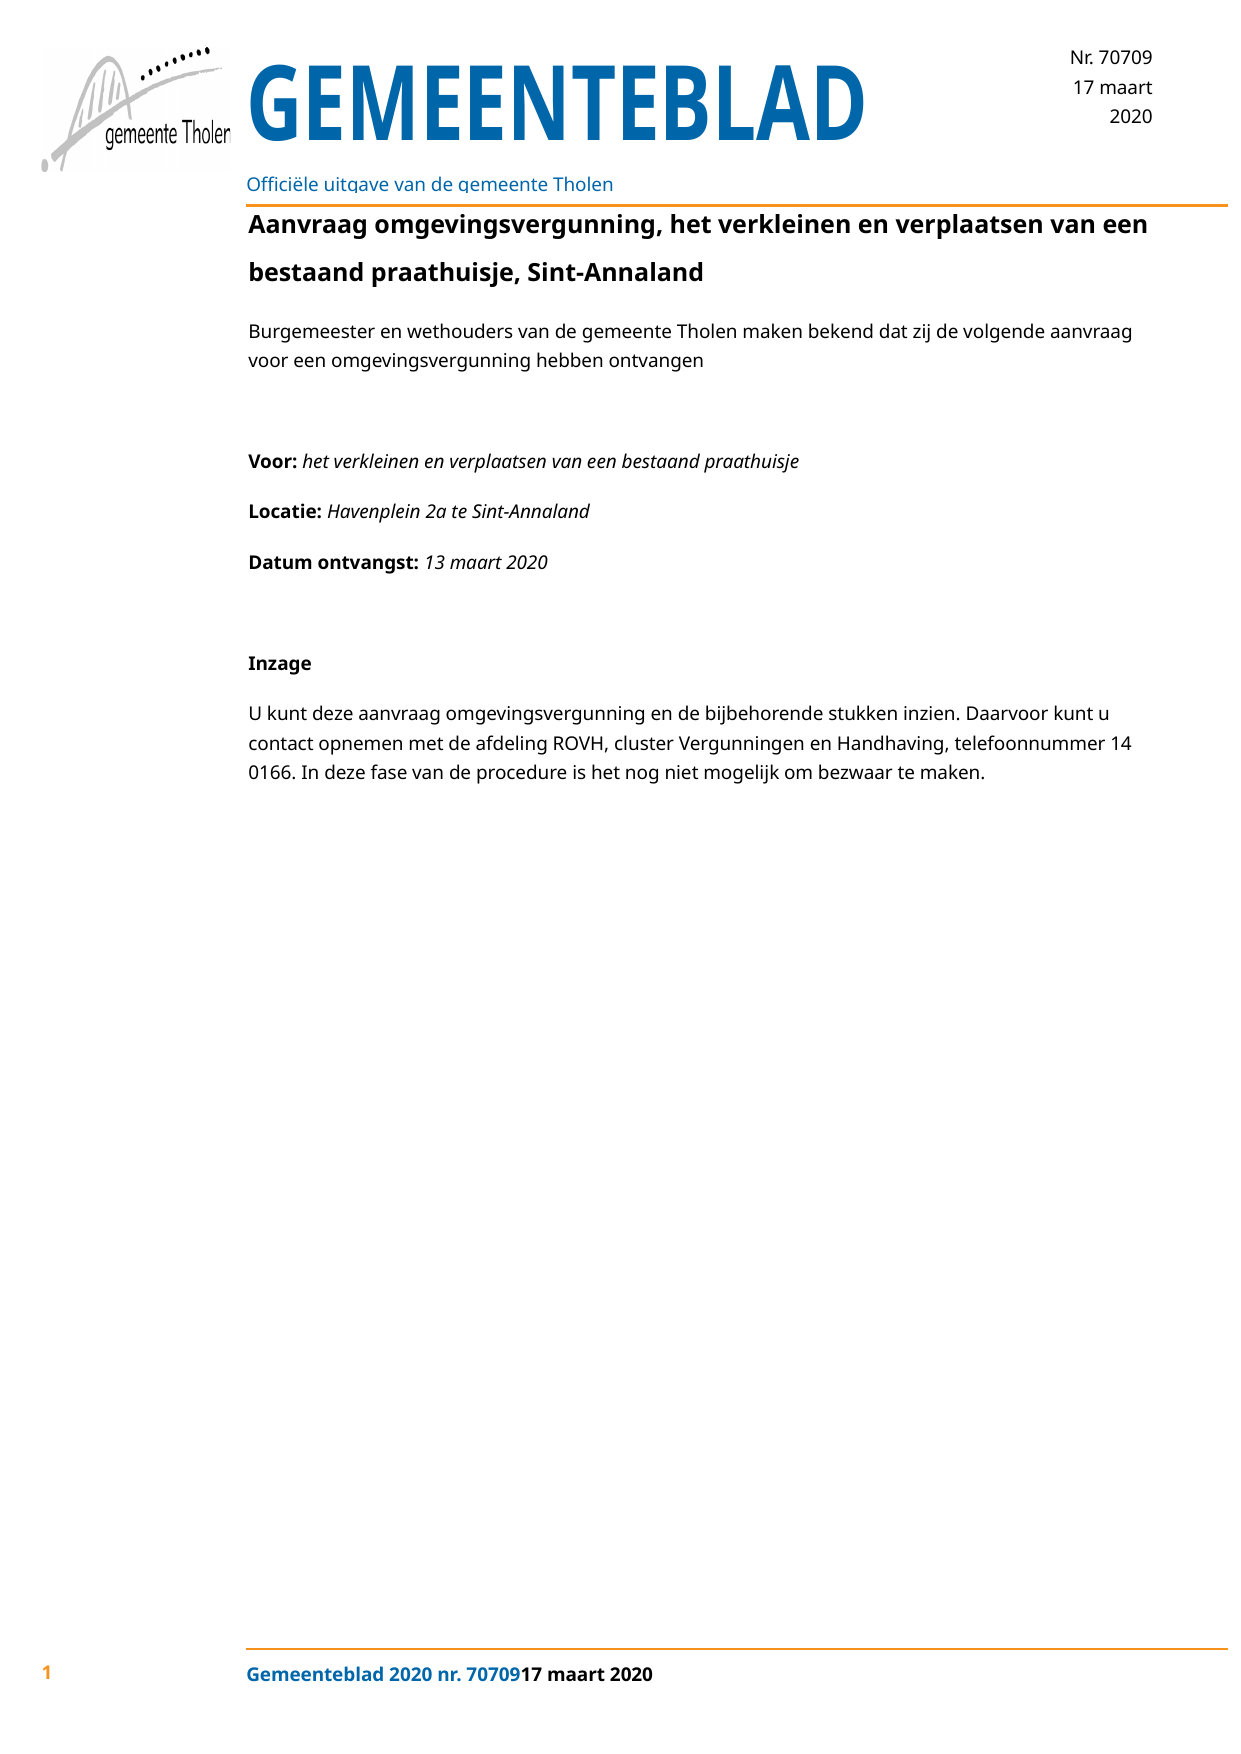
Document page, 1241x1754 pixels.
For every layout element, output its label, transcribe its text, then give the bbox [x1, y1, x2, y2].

text Locatie: Havenplein 2a te Sint-Annaland [248, 499, 1152, 524]
text Inzage [248, 650, 1152, 676]
text U kunt deze aanvraag omgevingsvergunning en de bijbehorende stukken inzien. Daarvoor kunt u contact opnemen met de afdeling ROVH, cluster Vergunningen en Handhaving, telefoonnummer 14 0166. In deze fase van de procedure is het nog niet mogelijk om bezwaar te maken. [248, 700, 1152, 785]
text Voor: het verkleinen en verplaatsen van een bestaand praathuisje [248, 448, 1152, 474]
picture [41, 47, 231, 172]
text Datum ontvangst: 13 maart 2020 [248, 549, 1152, 575]
text Aanvraag omgevingsvergunning, het verkleinen en verplaatsen van een bestaand praathuisje, Sint-Annaland [248, 207, 1152, 288]
text Burgemeester en wethouders van de gemeente Tholen maken bekend dat zij de volgende aanvraag voor een omgevingsvergunning hebben ontvangen [248, 318, 1152, 373]
